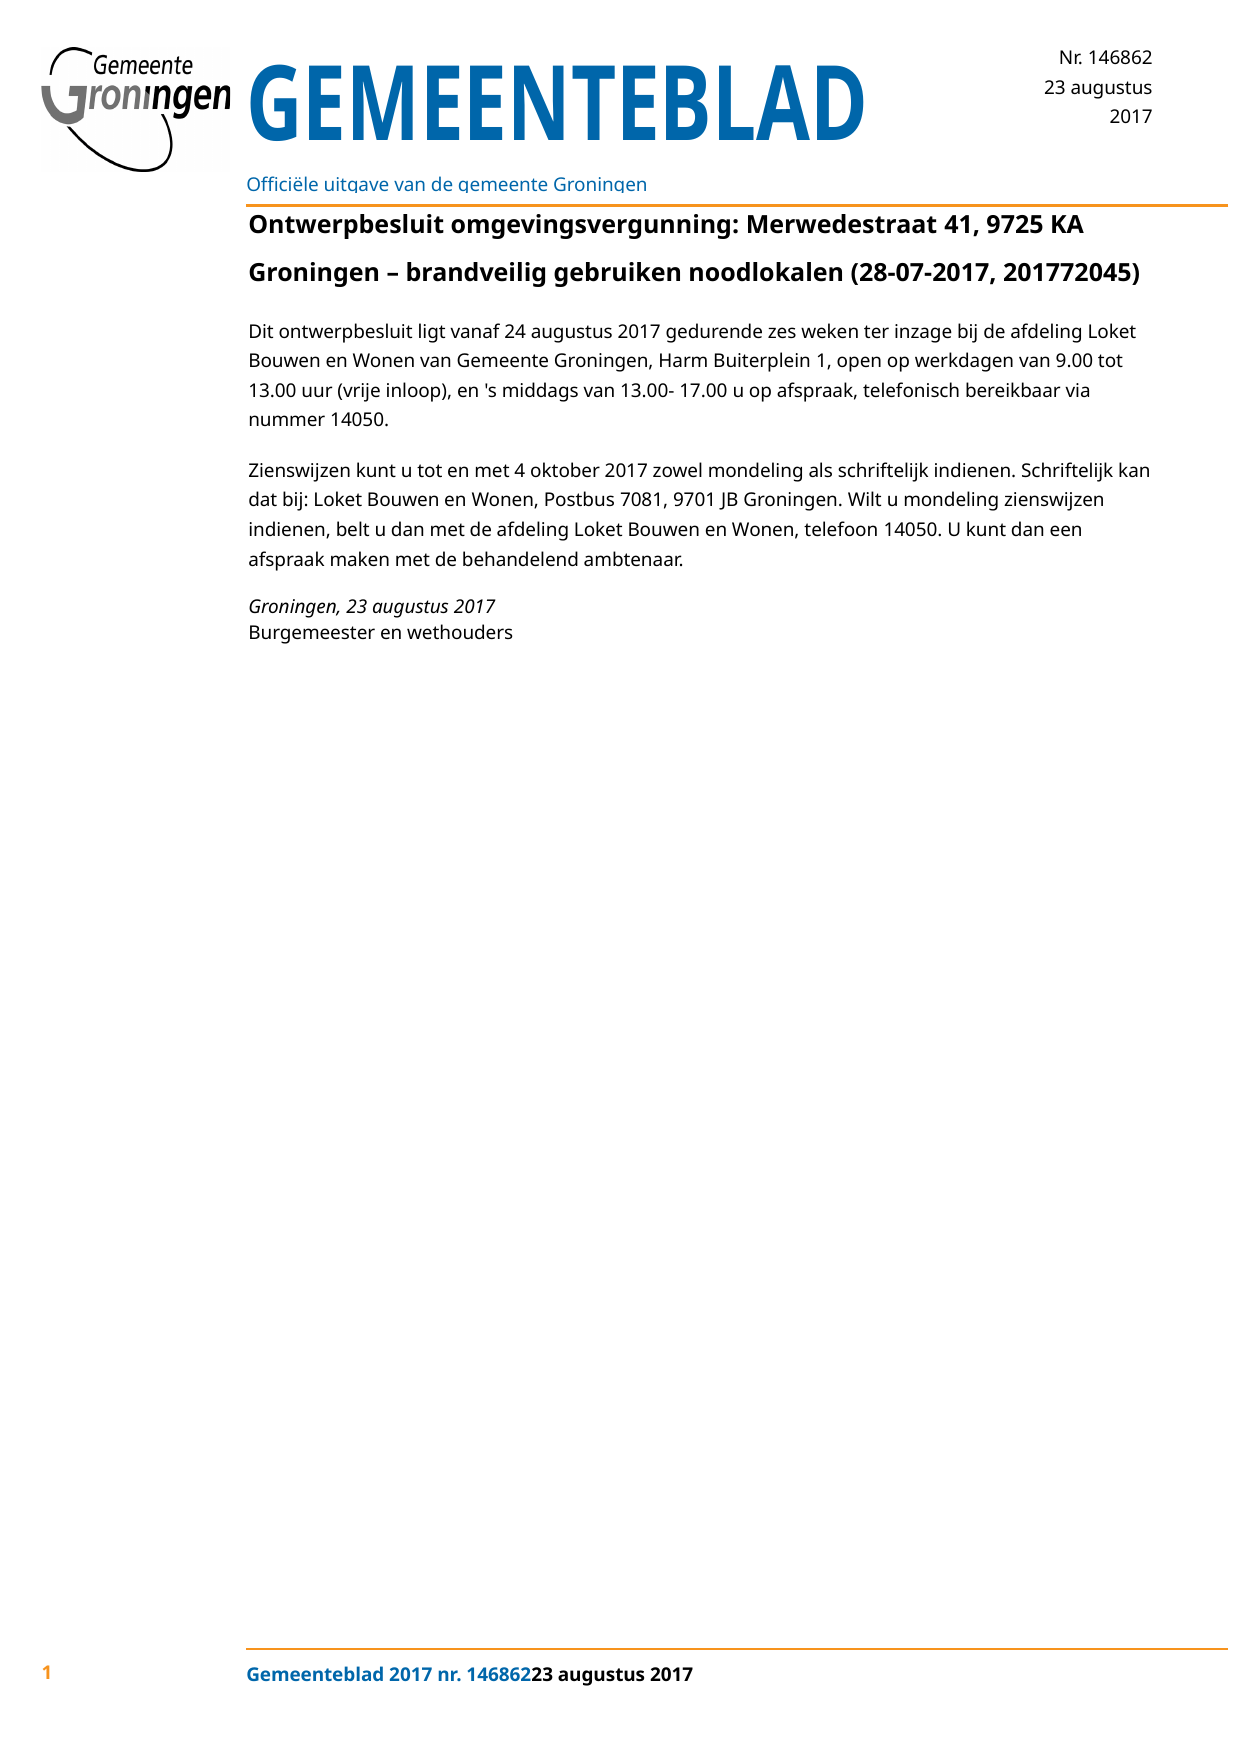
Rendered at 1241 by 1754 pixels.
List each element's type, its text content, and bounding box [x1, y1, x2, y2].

text Ontwerpbesluit omgevingsvergunning: Merwedestraat 41, 9725 KA Groningen – brandveilig gebruiken noodlokalen (28-07-2017, 201772045) [248, 207, 1152, 288]
picture [41, 47, 231, 172]
text Groningen, 23 augustus 2017 [248, 594, 1152, 619]
text Burgemeester en wethouders [248, 619, 1152, 645]
text Dit ontwerpbesluit ligt vanaf 24 augustus 2017 gedurende zes weken ter inzage bij de afdeling Loket Bouwen en Wonen van Gemeente Groningen, Harm Buiterplein 1, open op werkdagen van 9.00 tot 13.00 uur (vrije inloop), en 's middags van 13.00- 17.00 u op afspraak, telefonisch bereikbaar via nummer 14050. [248, 318, 1152, 432]
text Zienswijzen kunt u tot en met 4 oktober 2017 zowel mondeling als schriftelijk indienen. Schriftelijk kan dat bij: Loket Bouwen en Wonen, Postbus 7081, 9701 JB Groningen. Wilt u mondeling zienswijzen indienen, belt u dan met de afdeling Loket Bouwen en Wonen, telefoon 14050. U kunt dan een afspraak maken met de behandelend ambtenaar. [248, 457, 1152, 572]
